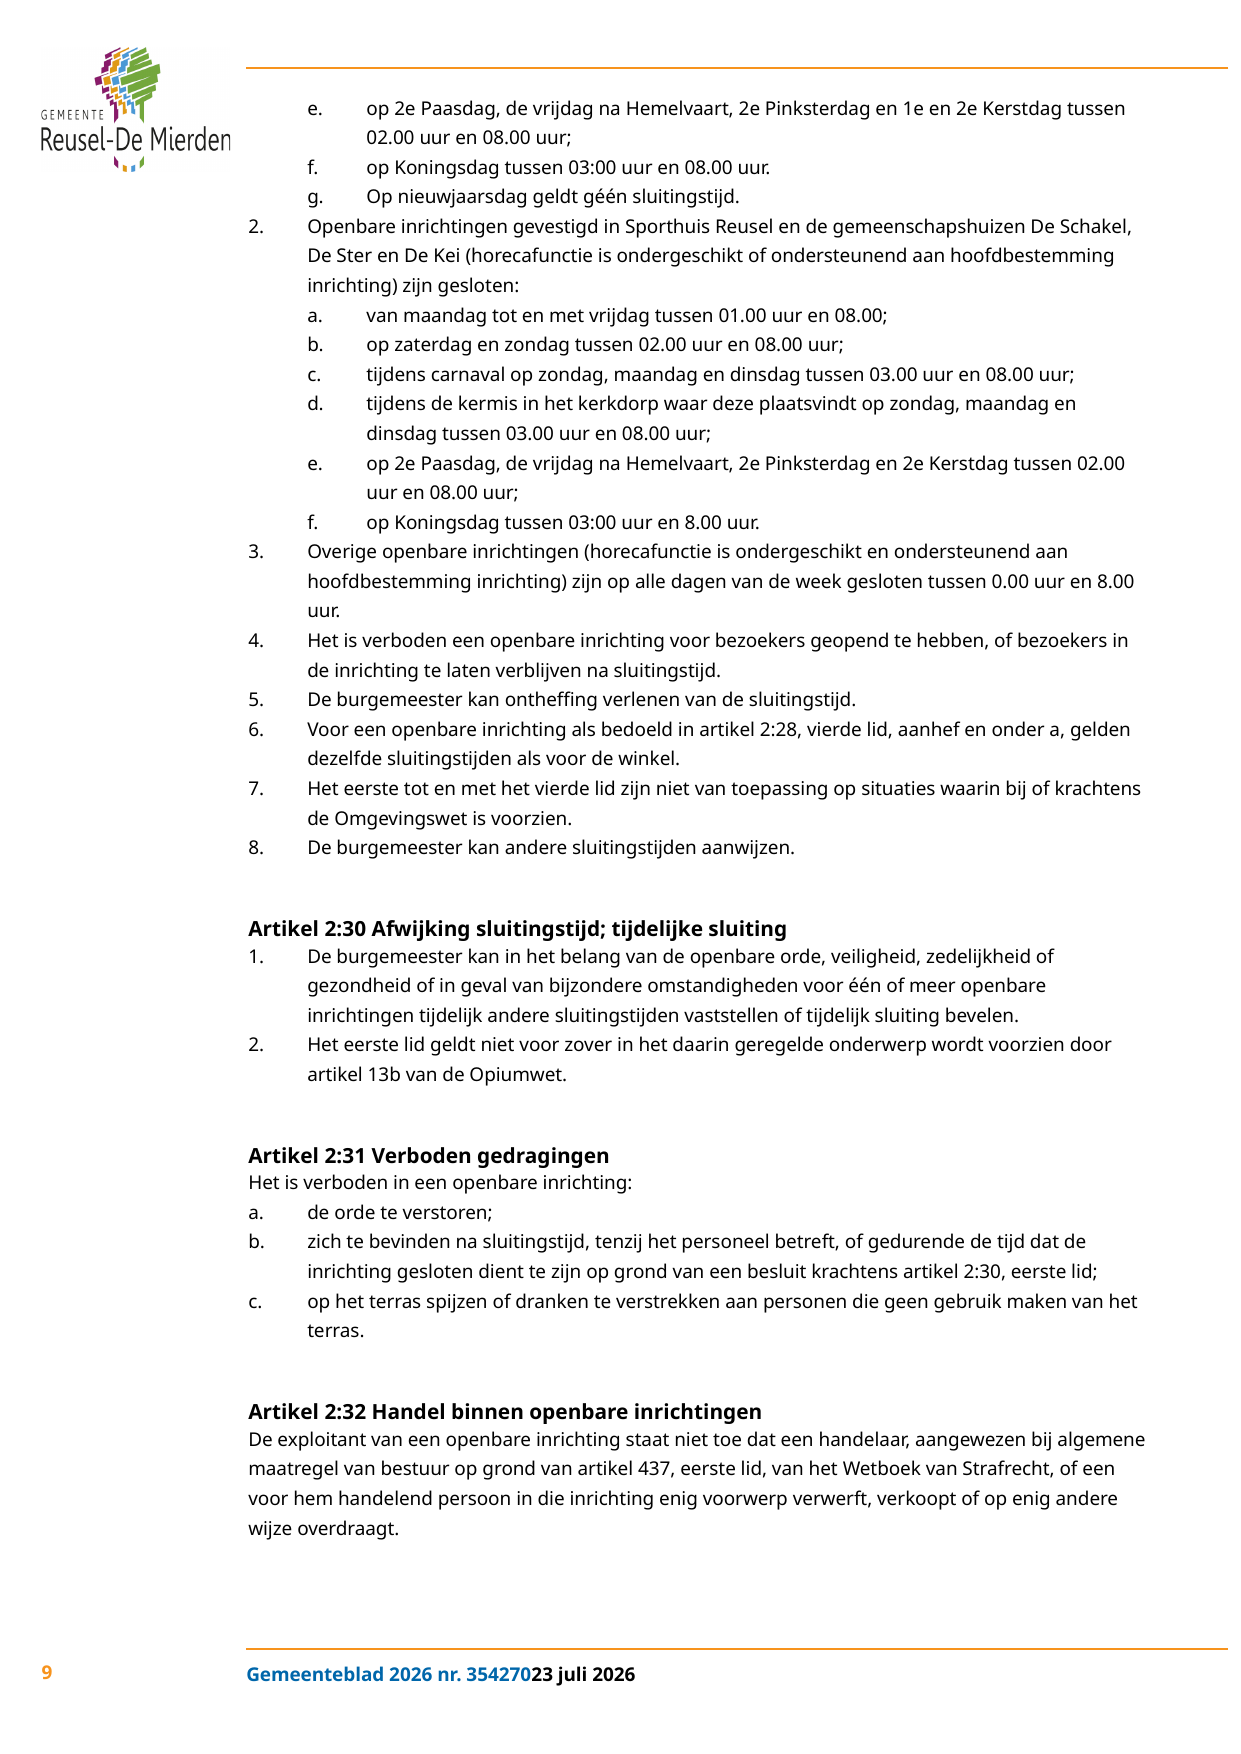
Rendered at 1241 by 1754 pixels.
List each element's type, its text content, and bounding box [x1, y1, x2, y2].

list tijdens carnaval op zondag, maandag en dinsdag tussen 03.00 uur en 08.00 uur; [307, 361, 1152, 387]
list op 2e Paasdag, de vrijdag na Hemelvaart, 2e Pinksterdag en 2e Kerstdag tussen 02.00 uur en 08.00 uur; [307, 450, 1152, 505]
list op 2e Paasdag, de vrijdag na Hemelvaart, 2e Pinksterdag en 1e en 2e Kerstdag tussen 02.00 uur en 08.00 uur; [307, 95, 1152, 150]
list op Koningsdag tussen 03:00 uur en 8.00 uur. [307, 509, 1152, 535]
picture [41, 47, 231, 172]
list Openbare inrichtingen gevestigd in Sporthuis Reusel en de gemeenschapshuizen De Schakel, De Ster en De Kei (horecafunctie is ondergeschikt of ondersteunend aan hoofdbestemming inrichting) zijn gesloten: [248, 213, 1152, 298]
list Het eerste lid geldt niet voor zover in het daarin geregelde onderwerp wordt voorzien door artikel 13b van de Opiumwet. [248, 1032, 1152, 1087]
text De exploitant van een openbare inrichting staat niet toe dat een handelaar, aangewezen bij algemene maatregel van bestuur op grond van artikel 437, eerste lid, van het Wetboek van Strafrecht, of een voor hem handelend persoon in die inrichting enig voorwerp verwerft, verkoopt of op enig andere wijze overdraagt. [248, 1426, 1152, 1540]
text Artikel 2:30 Afwijking sluitingstijd; tijdelijke sluiting [248, 914, 1152, 943]
list zich te bevinden na sluitingstijd, tenzij het personeel betreft, of gedurende de tijd dat de inrichting gesloten dient te zijn op grond van een besluit krachtens artikel 2:30, eerste lid; [248, 1229, 1152, 1284]
list Op nieuwjaarsdag geldt géén sluitingstijd. [307, 183, 1152, 209]
list op zaterdag en zondag tussen 02.00 uur en 08.00 uur; [307, 331, 1152, 357]
list Het is verboden een openbare inrichting voor bezoekers geopend te hebben, of bezoekers in de inrichting te laten verblijven na sluitingstijd. [248, 627, 1152, 683]
list tijdens de kermis in het kerkdorp waar deze plaatsvindt op zondag, maandag en dinsdag tussen 03.00 uur en 08.00 uur; [307, 391, 1152, 446]
text Het is verboden in een openbare inrichting: [248, 1169, 1152, 1195]
list op Koningsdag tussen 03:00 uur en 08.00 uur. [307, 154, 1152, 180]
list Overige openbare inrichtingen (horecafunctie is ondergeschikt en ondersteunend aan hoofdbestemming inrichting) zijn op alle dagen van de week gesloten tussen 0.00 uur en 8.00 uur. [248, 538, 1152, 623]
list Voor een openbare inrichting als bedoeld in artikel 2:28, vierde lid, aanhef en onder a, gelden dezelfde sluitingstijden als voor de winkel. [248, 716, 1152, 771]
list van maandag tot en met vrijdag tussen 01.00 uur en 08.00; [307, 302, 1152, 328]
list de orde te verstoren; [248, 1199, 1152, 1225]
list Het eerste tot en met het vierde lid zijn niet van toepassing op situaties waarin bij of krachtens de Omgevingswet is voorzien. [248, 775, 1152, 831]
list De burgemeester kan andere sluitingstijden aanwijzen. [248, 834, 1152, 860]
text Artikel 2:31 Verboden gedragingen [248, 1141, 1152, 1169]
list De burgemeester kan ontheffing verlenen van de sluitingstijd. [248, 686, 1152, 712]
list De burgemeester kan in het belang van de openbare orde, veiligheid, zedelijkheid of gezondheid of in geval van bijzondere omstandigheden voor één of meer openbare inrichtingen tijdelijk andere sluitingstijden vaststellen of tijdelijk sluiting bevelen. [248, 943, 1152, 1028]
list op het terras spijzen of dranken te verstrekken aan personen die geen gebruik maken van het terras. [248, 1288, 1152, 1343]
text Artikel 2:32 Handel binnen openbare inrichtingen [248, 1397, 1152, 1426]
